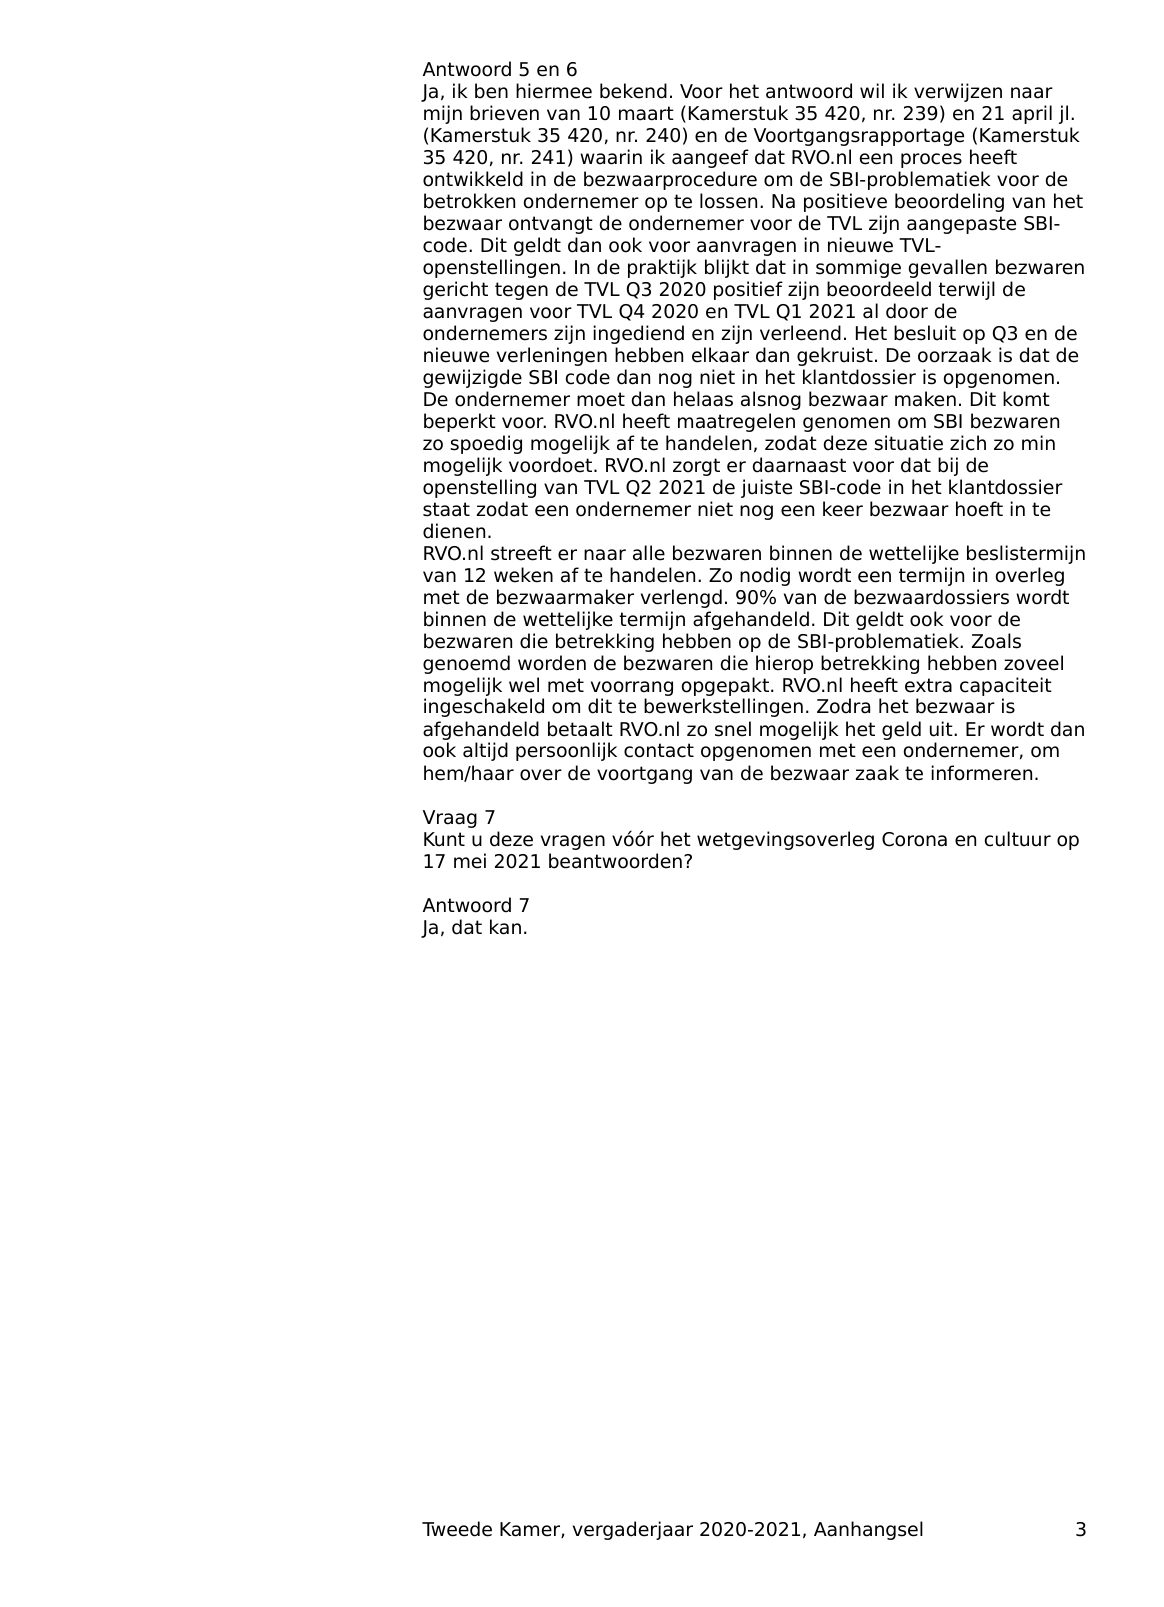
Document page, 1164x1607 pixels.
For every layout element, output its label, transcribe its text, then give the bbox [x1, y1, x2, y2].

text Kunt u deze vragen vóór het wetgevingsoverleg Corona en cultuur op 17 mei 2021 beantwoorden? [422, 828, 1087, 872]
text Antwoord 5 en 6 [422, 59, 1087, 81]
text Ja, dat kan. [422, 917, 1087, 939]
text Antwoord 7 [422, 895, 1087, 917]
text RVO.nl streeft er naar alle bezwaren binnen de wettelijke beslistermijn van 12 weken af te handelen. Zo nodig wordt een termijn in overleg met de bezwaarmaker verlengd. 90% van de bezwaardossiers wordt binnen de wettelijke termijn afgehandeld. Dit geldt ook voor de bezwaren die betrekking hebben op de SBI-problematiek. Zoals genoemd worden de bezwaren die hierop betrekking hebben zoveel mogelijk wel met voorrang opgepakt. RVO.nl heeft extra capaciteit ingeschakeld om dit te bewerkstellingen. Zodra het bezwaar is afgehandeld betaalt RVO.nl zo snel mogelijk het geld uit. Er wordt dan ook altijd persoonlijk contact opgenomen met een ondernemer, om hem/haar over de voortgang van de bezwaar zaak te informeren. [422, 543, 1087, 784]
text Vraag 7 [422, 807, 1087, 828]
text Ja, ik ben hiermee bekend. Voor het antwoord wil ik verwijzen naar mijn brieven van 10 maart (Kamerstuk 35 420, nr. 239) en 21 april jl. (Kamerstuk 35 420, nr. 240) en de Voortgangsrapportage (Kamerstuk 35 420, nr. 241) waarin ik aangeef dat RVO.nl een proces heeft ontwikkeld in de bezwaarprocedure om de SBI-problematiek voor de betrokken ondernemer op te lossen. Na positieve beoordeling van het bezwaar ontvangt de ondernemer voor de TVL zijn aangepaste SBI-code. Dit geldt dan ook voor aanvragen in nieuwe TVL-openstellingen. In de praktijk blijkt dat in sommige gevallen bezwaren gericht tegen de TVL Q3 2020 positief zijn beoordeeld terwijl de aanvragen voor TVL Q4 2020 en TVL Q1 2021 al door de ondernemers zijn ingediend en zijn verleend. Het besluit op Q3 en de nieuwe verleningen hebben elkaar dan gekruist. De oorzaak is dat de gewijzigde SBI code dan nog niet in het klantdossier is opgenomen. De ondernemer moet dan helaas alsnog bezwaar maken. Dit komt beperkt voor. RVO.nl heeft maatregelen genomen om SBI bezwaren zo spoedig mogelijk af te handelen, zodat deze situatie zich zo min mogelijk voordoet. RVO.nl zorgt er daarnaast voor dat bij de openstelling van TVL Q2 2021 de juiste SBI-code in het klantdossier staat zodat een ondernemer niet nog een keer bezwaar hoeft in te dienen. [422, 81, 1087, 543]
